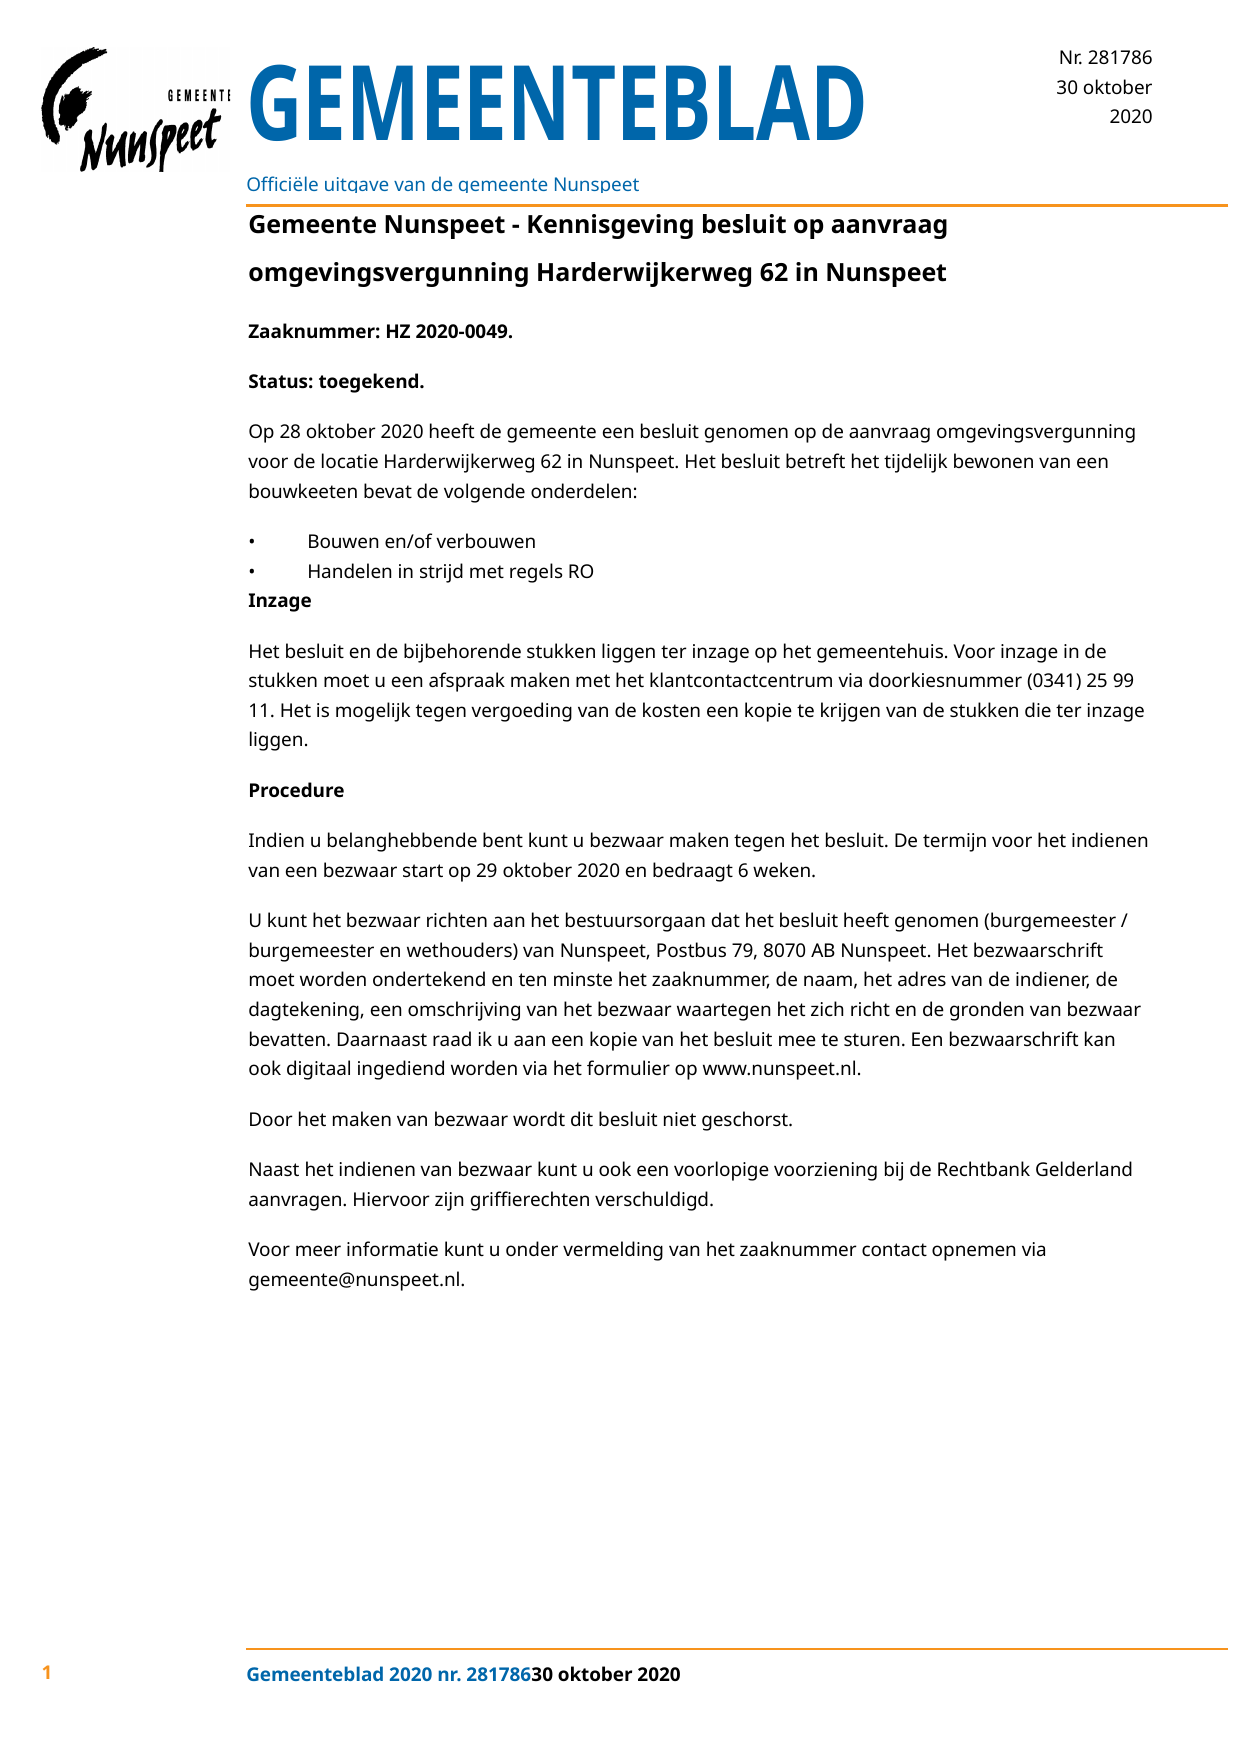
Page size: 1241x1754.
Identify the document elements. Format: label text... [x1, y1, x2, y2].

text Voor meer informatie kunt u onder vermelding van het zaaknummer contact opnemen via gemeente@nunspeet.nl. [248, 1236, 1152, 1292]
list Bouwen en/of verbouwen [248, 528, 1152, 554]
text Indien u belanghebbende bent kunt u bezwaar maken tegen het besluit. De termijn voor het indienen van een bezwaar start op 29 oktober 2020 en bedraagt 6 weken. [248, 827, 1152, 883]
text U kunt het bezwaar richten aan het bestuursorgaan dat het besluit heeft genomen (burgemeester / burgemeester en wethouders) van Nunspeet, Postbus 79, 8070 AB Nunspeet. Het bezwaarschrift moet worden ondertekend en ten minste het zaaknummer, de naam, het adres van de indiener, de dagtekening, een omschrijving van het bezwaar waartegen het zich richt en de gronden van bezwaar bevatten. Daarnaast raad ik u aan een kopie van het besluit mee te sturen. Een bezwaarschrift kan ook digitaal ingediend worden via het formulier op www.nunspeet.nl. [248, 907, 1152, 1081]
picture [41, 47, 231, 172]
text Naast het indienen van bezwaar kunt u ook een voorlopige voorziening bij de Rechtbank Gelderland aanvragen. Hiervoor zijn griffierechten verschuldigd. [248, 1156, 1152, 1212]
text Procedure [248, 777, 1152, 803]
text Status: toegekend. [248, 368, 1152, 394]
list Handelen in strijd met regels RO [248, 558, 1152, 584]
text Het besluit en de bijbehorende stukken liggen ter inzage op het gemeentehuis. Voor inzage in de stukken moet u een afspraak maken met het klantcontactcentrum via doorkiesnummer (0341) 25 99 11. Het is mogelijk tegen vergoeding van de kosten een kopie te krijgen van de stukken die ter inzage liggen. [248, 638, 1152, 752]
text Inzage [248, 587, 1152, 613]
text Op 28 oktober 2020 heeft de gemeente een besluit genomen op de aanvraag omgevingsvergunning voor de locatie Harderwijkerweg 62 in Nunspeet. Het besluit betreft het tijdelijk bewonen van een bouwkeeten bevat de volgende onderdelen: [248, 419, 1152, 504]
text Gemeente Nunspeet - Kennisgeving besluit op aanvraag omgevingsvergunning Harderwijkerweg 62 in Nunspeet [248, 207, 1152, 288]
text Door het maken van bezwaar wordt dit besluit niet geschorst. [248, 1106, 1152, 1132]
text Zaaknummer: HZ 2020-0049. [248, 318, 1152, 344]
